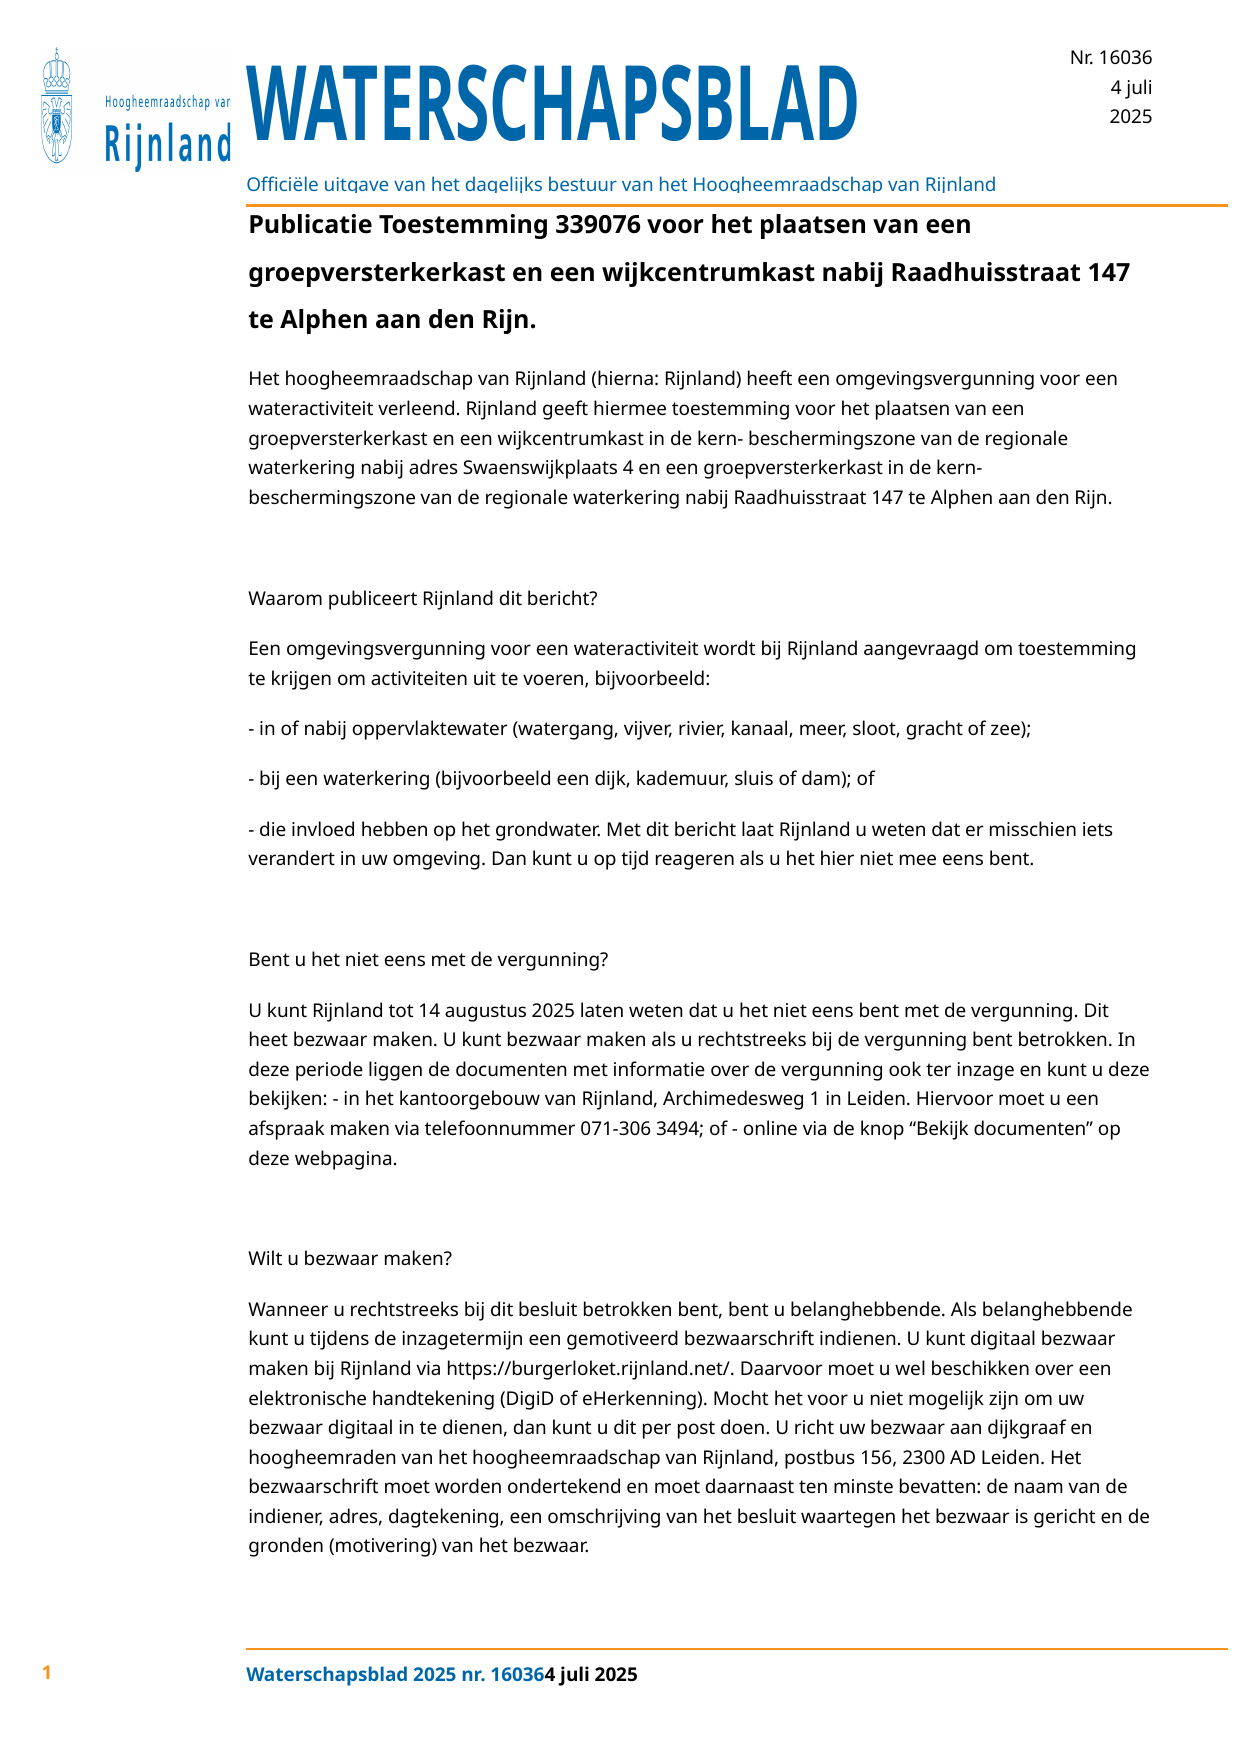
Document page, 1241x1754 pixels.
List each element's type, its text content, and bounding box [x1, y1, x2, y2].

text Wanneer u rechtstreeks bij dit besluit betrokken bent, bent u belanghebbende. Als belanghebbende kunt u tijdens de inzagetermijn een gemotiveerd bezwaarschrift indienen. U kunt digitaal bezwaar maken bij Rijnland via https://burgerloket.rijnland.net/. Daarvoor moet u wel beschikken over een elektronische handtekening (DigiD of eHerkenning). Mocht het voor u niet mogelijk zijn om uw bezwaar digitaal in te dienen, dan kunt u dit per post doen. U richt uw bezwaar aan dijkgraaf en hoogheemraden van het hoogheemraadschap van Rijnland, postbus 156, 2300 AD Leiden. Het bezwaarschrift moet worden ondertekend en moet daarnaast ten minste bevatten: de naam van de indiener, adres, dagtekening, een omschrijving van het besluit waartegen het bezwaar is gericht en de gronden (motivering) van het bezwaar. [248, 1296, 1152, 1558]
text U kunt Rijnland tot 14 augustus 2025 laten weten dat u het niet eens bent met de vergunning. Dit heet bezwaar maken. U kunt bezwaar maken als u rechtstreeks bij de vergunning bent betrokken. In deze periode liggen de documenten met informatie over de vergunning ook ter inzage en kunt u deze bekijken: - in het kantoorgebouw van Rijnland, Archimedesweg 1 in Leiden. Hiervoor moet u een afspraak maken via telefoonnummer 071-306 3494; of - online via de knop “Bekijk documenten” op deze webpagina. [248, 997, 1152, 1170]
text Waarom publiceert Rijnland dit bericht? [248, 585, 1152, 610]
text - bij een waterkering (bijvoorbeeld een dijk, kademuur, sluis of dam); of [248, 766, 1152, 791]
text Publicatie Toestemming 339076 voor het plaatsen van een groepversterkerkast en een wijkcentrumkast nabij Raadhuisstraat 147 te Alphen aan den Rijn. [248, 207, 1152, 336]
text Een omgevingsvergunning voor een wateractiviteit wordt bij Rijnland aangevraagd om toestemming te krijgen om activiteiten uit te voeren, bijvoorbeeld: [248, 635, 1152, 690]
picture [41, 47, 231, 172]
text Bent u het niet eens met de vergunning? [248, 946, 1152, 972]
text Wilt u bezwaar maken? [248, 1246, 1152, 1271]
text - die invloed hebben op het grondwater. Met dit bericht laat Rijnland u weten dat er misschien iets verandert in uw omgeving. Dan kunt u op tijd reageren als u het hier niet mee eens bent. [248, 816, 1152, 871]
text - in of nabij oppervlaktewater (watergang, vijver, rivier, kanaal, meer, sloot, gracht of zee); [248, 715, 1152, 741]
text Het hoogheemraadschap van Rijnland (hierna: Rijnland) heeft een omgevingsvergunning voor een wateractiviteit verleend. Rijnland geeft hiermee toestemming voor het plaatsen van een groepversterkerkast en een wijkcentrumkast in de kern- beschermingszone van de regionale waterkering nabij adres Swaenswijkplaats 4 en een groepversterkerkast in de kern- beschermingszone van de regionale waterkering nabij Raadhuisstraat 147 te Alphen aan den Rijn. [248, 366, 1152, 509]
